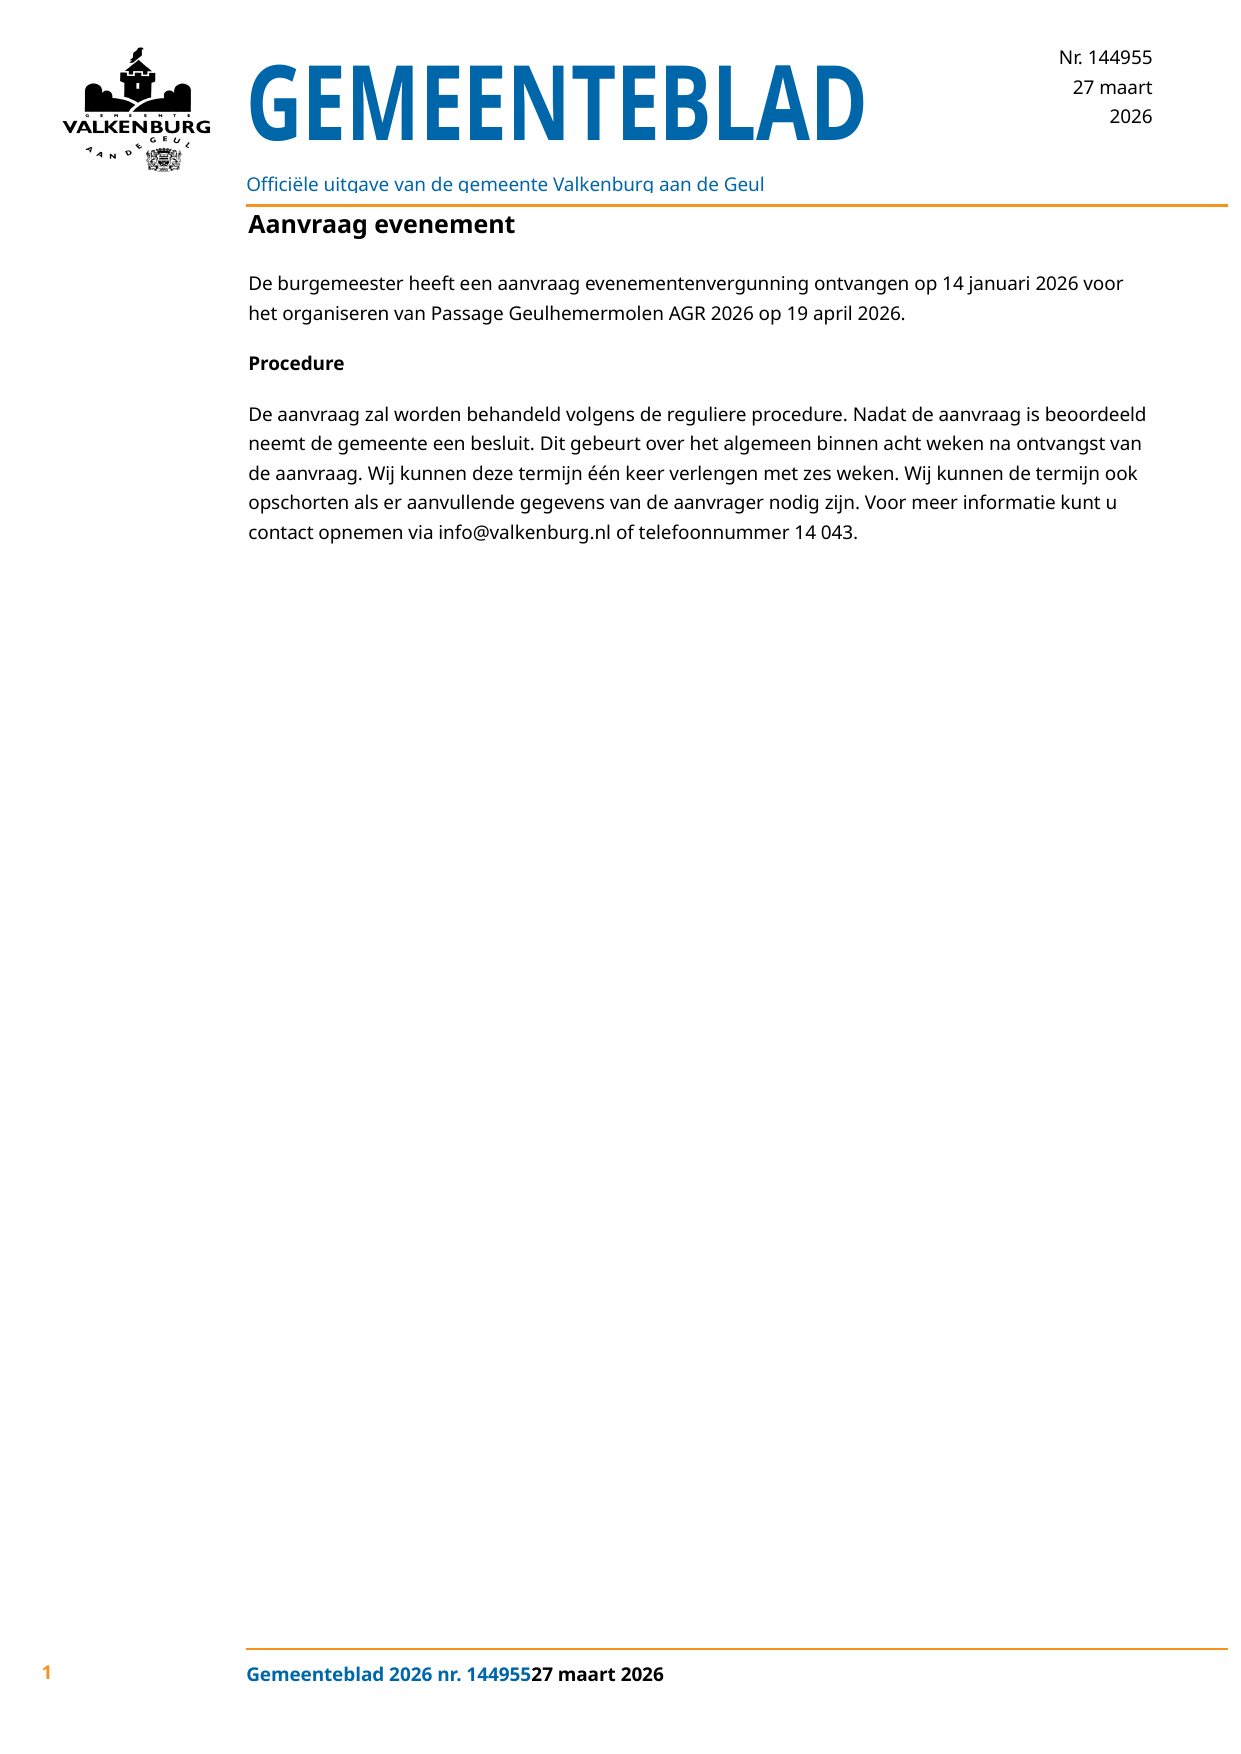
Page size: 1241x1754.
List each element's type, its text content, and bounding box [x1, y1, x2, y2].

text Procedure [248, 350, 1152, 376]
picture [41, 47, 231, 172]
text De aanvraag zal worden behandeld volgens de reguliere procedure. Nadat de aanvraag is beoordeeld neemt de gemeente een besluit. Dit gebeurt over het algemeen binnen acht weken na ontvangst van de aanvraag. Wij kunnen deze termijn één keer verlengen met zes weken. Wij kunnen de termijn ook opschorten als er aanvullende gegevens van de aanvrager nodig zijn. Voor meer informatie kunt u contact opnemen via info@valkenburg.nl of telefoonnummer 14 043. [248, 401, 1152, 545]
text De burgemeester heeft een aanvraag evenementenvergunning ontvangen op 14 januari 2026 voor het organiseren van Passage Geulhemermolen AGR 2026 op 19 april 2026. [248, 270, 1152, 326]
text Aanvraag evenement [248, 207, 1152, 241]
